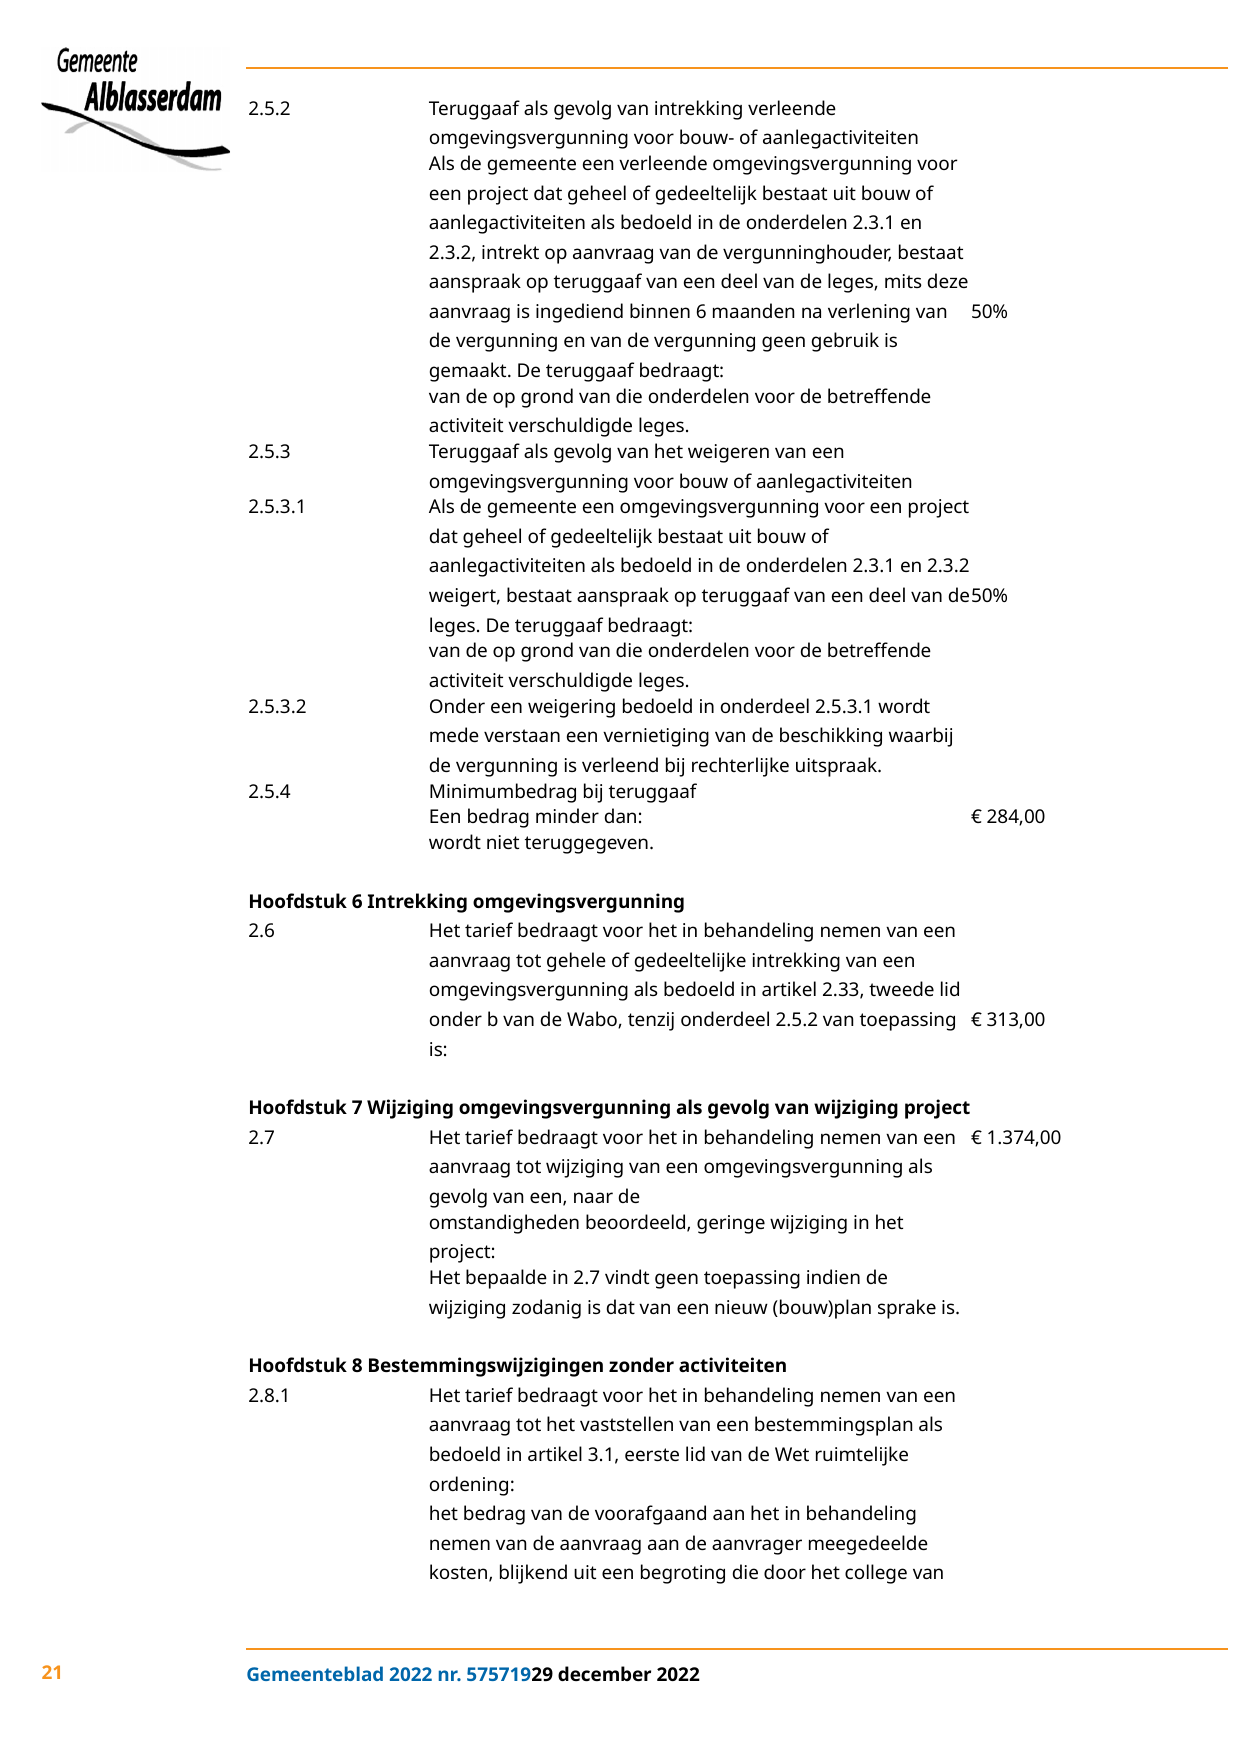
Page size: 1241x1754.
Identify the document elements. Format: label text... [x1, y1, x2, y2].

table_cell van de op grond van die onderdelen voor de betreffende activiteit verschuldigde leges. [429, 383, 971, 438]
table_cell [971, 95, 1152, 150]
table_header [971, 1382, 1152, 1585]
table_cell wordt niet teruggegeven. [429, 829, 971, 855]
text Hoofdstuk 8 Bestemmingswijzigingen zonder activiteiten [248, 1352, 1152, 1378]
table_cell 50% [971, 494, 1152, 638]
table_cell 2.5.4 [248, 778, 429, 803]
table_cell [248, 150, 429, 383]
text Hoofdstuk 6 Intrekking omgevingsvergunning [248, 888, 1152, 913]
table_cell [248, 804, 429, 829]
table_cell 2.5.3.2 [248, 693, 429, 778]
table_cell van de op grond van die onderdelen voor de betreffende activiteit verschuldigde leges. [429, 638, 971, 693]
table_header Het tarief bedraagt voor het in behandeling nemen van een aanvraag tot het vaststellen van een bestemmingsplan als bedoeld in artikel 3.1, eerste lid van de Wet ruimtelijke ordening: het bedrag van de voorafgaand aan het in behandeling nemen van de aanvraag aan de aanvrager meegedeelde kosten, blijkend uit een begroting die door het college van [429, 1382, 971, 1585]
table_cell [971, 829, 1152, 855]
table_cell Als de gemeente een verleende omgevingsvergunning voor een project dat geheel of gedeeltelijk bestaat uit bouw of aanlegactiviteiten als bedoeld in de onderdelen 2.3.1 en 2.3.2, intrekt op aanvraag van de vergunninghouder, bestaat aanspraak op teruggaaf van een deel van de leges, mits deze aanvraag is ingediend binnen 6 maanden na verlening van de vergunning en van de vergunning geen gebruik is gemaakt. De teruggaaf bedraagt: [429, 150, 971, 383]
table_cell [248, 1209, 429, 1264]
table_cell € 284,00 [971, 804, 1152, 829]
table_cell 2.5.3.1 [248, 494, 429, 638]
table_cell omstandigheden beoordeeld, geringe wijziging in het project: [429, 1209, 971, 1264]
text Hoofdstuk 7 Wijziging omgevingsvergunning als gevolg van wijziging project [248, 1094, 1152, 1120]
table_cell [971, 1209, 1152, 1264]
table_cell [248, 1264, 429, 1319]
table_cell [971, 1264, 1152, 1319]
table_cell [971, 438, 1152, 493]
table_header 2.7 [248, 1124, 429, 1209]
table_header € 1.374,00 [971, 1124, 1152, 1209]
picture [41, 47, 231, 172]
table_cell [971, 638, 1152, 693]
table_cell [248, 383, 429, 438]
table_cell 2.5.3 [248, 438, 429, 493]
table_cell [971, 383, 1152, 438]
table_cell Onder een weigering bedoeld in onderdeel 2.5.3.1 wordt mede verstaan een vernietiging van de beschikking waarbij de vergunning is verleend bij rechterlijke uitspraak. [429, 693, 971, 778]
table_cell [971, 693, 1152, 778]
table_cell Teruggaaf als gevolg van intrekking verleende omgevingsvergunning voor bouw- of aanlegactiviteiten [429, 95, 971, 150]
table_cell 2.5.2 [248, 95, 429, 150]
table_header 2.8.1 [248, 1382, 429, 1585]
table_cell [248, 638, 429, 693]
table_cell Teruggaaf als gevolg van het weigeren van een omgevingsvergunning voor bouw of aanlegactiviteiten [429, 438, 971, 493]
table_cell 50% [971, 150, 1152, 383]
table_header 2.6 [248, 918, 429, 1062]
table_cell [971, 778, 1152, 803]
table_header Het tarief bedraagt voor het in behandeling nemen van een aanvraag tot gehele of gedeeltelijke intrekking van een omgevingsvergunning als bedoeld in artikel 2.33, tweede lid onder b van de Wabo, tenzij onderdeel 2.5.2 van toepassing is: [429, 918, 971, 1062]
table_cell [248, 829, 429, 855]
table_cell Het bepaalde in 2.7 vindt geen toepassing indien de wijziging zodanig is dat van een nieuw (bouw)plan sprake is. [429, 1264, 971, 1319]
table_cell Een bedrag minder dan: [429, 804, 971, 829]
table_cell Als de gemeente een omgevingsvergunning voor een project dat geheel of gedeeltelijk bestaat uit bouw of aanlegactiviteiten als bedoeld in de onderdelen 2.3.1 en 2.3.2 weigert, bestaat aanspraak op teruggaaf van een deel van de leges. De teruggaaf bedraagt: [429, 494, 971, 638]
table_cell Minimumbedrag bij teruggaaf [429, 778, 971, 803]
table_header € 313,00 [971, 918, 1152, 1062]
table_header Het tarief bedraagt voor het in behandeling nemen van een aanvraag tot wijziging van een omgevingsvergunning als gevolg van een, naar de [429, 1124, 971, 1209]
